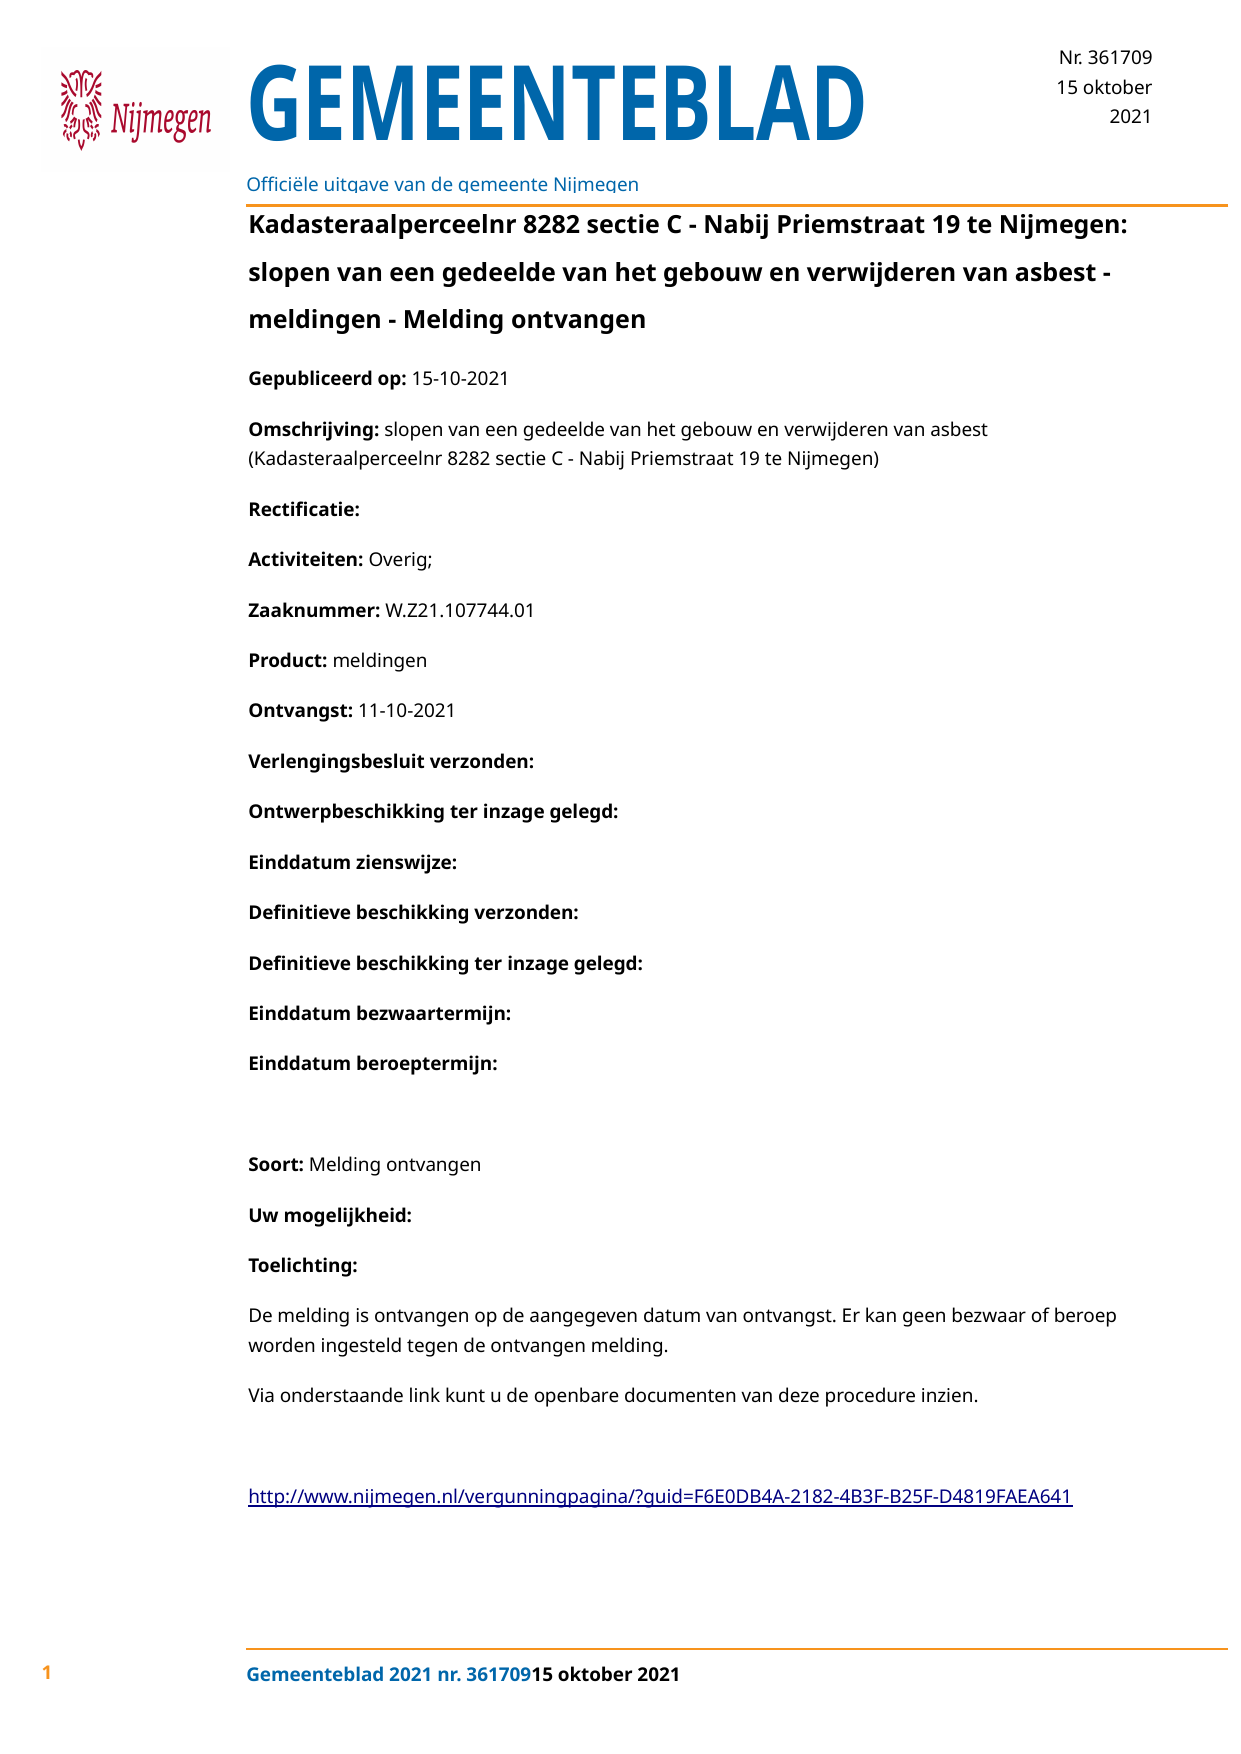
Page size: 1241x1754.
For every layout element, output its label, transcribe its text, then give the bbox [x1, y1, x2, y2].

text De melding is ontvangen op de aangegeven datum van ontvangst. Er kan geen bezwaar of beroep worden ingesteld tegen de ontvangen melding. [248, 1303, 1152, 1358]
picture [41, 47, 231, 172]
text Definitieve beschikking verzonden: [248, 899, 1152, 925]
text Activiteiten: Overig; [248, 546, 1152, 572]
text http://www.nijmegen.nl/vergunningpagina/?guid=F6E0DB4A-2182-4B3F-B25F-D4819FAEA641 [248, 1483, 1152, 1509]
text Einddatum zienswijze: [248, 849, 1152, 874]
text Rectificatie: [248, 496, 1152, 522]
text Kadasteraalperceelnr 8282 sectie C - Nabij Priemstraat 19 te Nijmegen: slopen van een gedeelde van het gebouw en verwijderen van asbest - meldingen - Melding ontvangen [248, 207, 1152, 336]
text Via onderstaande link kunt u de openbare documenten van deze procedure inzien. [248, 1383, 1152, 1408]
text Uw mogelijkheid: [248, 1202, 1152, 1227]
text Einddatum bezwaartermijn: [248, 1000, 1152, 1026]
text Gepubliceerd op: 15-10-2021 [248, 366, 1152, 391]
text Ontvangst: 11-10-2021 [248, 698, 1152, 723]
text Omschrijving: slopen van een gedeelde van het gebouw en verwijderen van asbest (Kadasteraalperceelnr 8282 sectie C - Nabij Priemstraat 19 te Nijmegen) [248, 416, 1152, 471]
text Zaaknummer: W.Z21.107744.01 [248, 597, 1152, 622]
text Verlengingsbesluit verzonden: [248, 748, 1152, 774]
text Einddatum beroeptermijn: [248, 1051, 1152, 1076]
text Product: meldingen [248, 647, 1152, 673]
text Definitieve beschikking ter inzage gelegd: [248, 950, 1152, 975]
text Toelichting: [248, 1252, 1152, 1278]
text Ontwerpbeschikking ter inzage gelegd: [248, 798, 1152, 824]
text Soort: Melding ontvangen [248, 1151, 1152, 1177]
